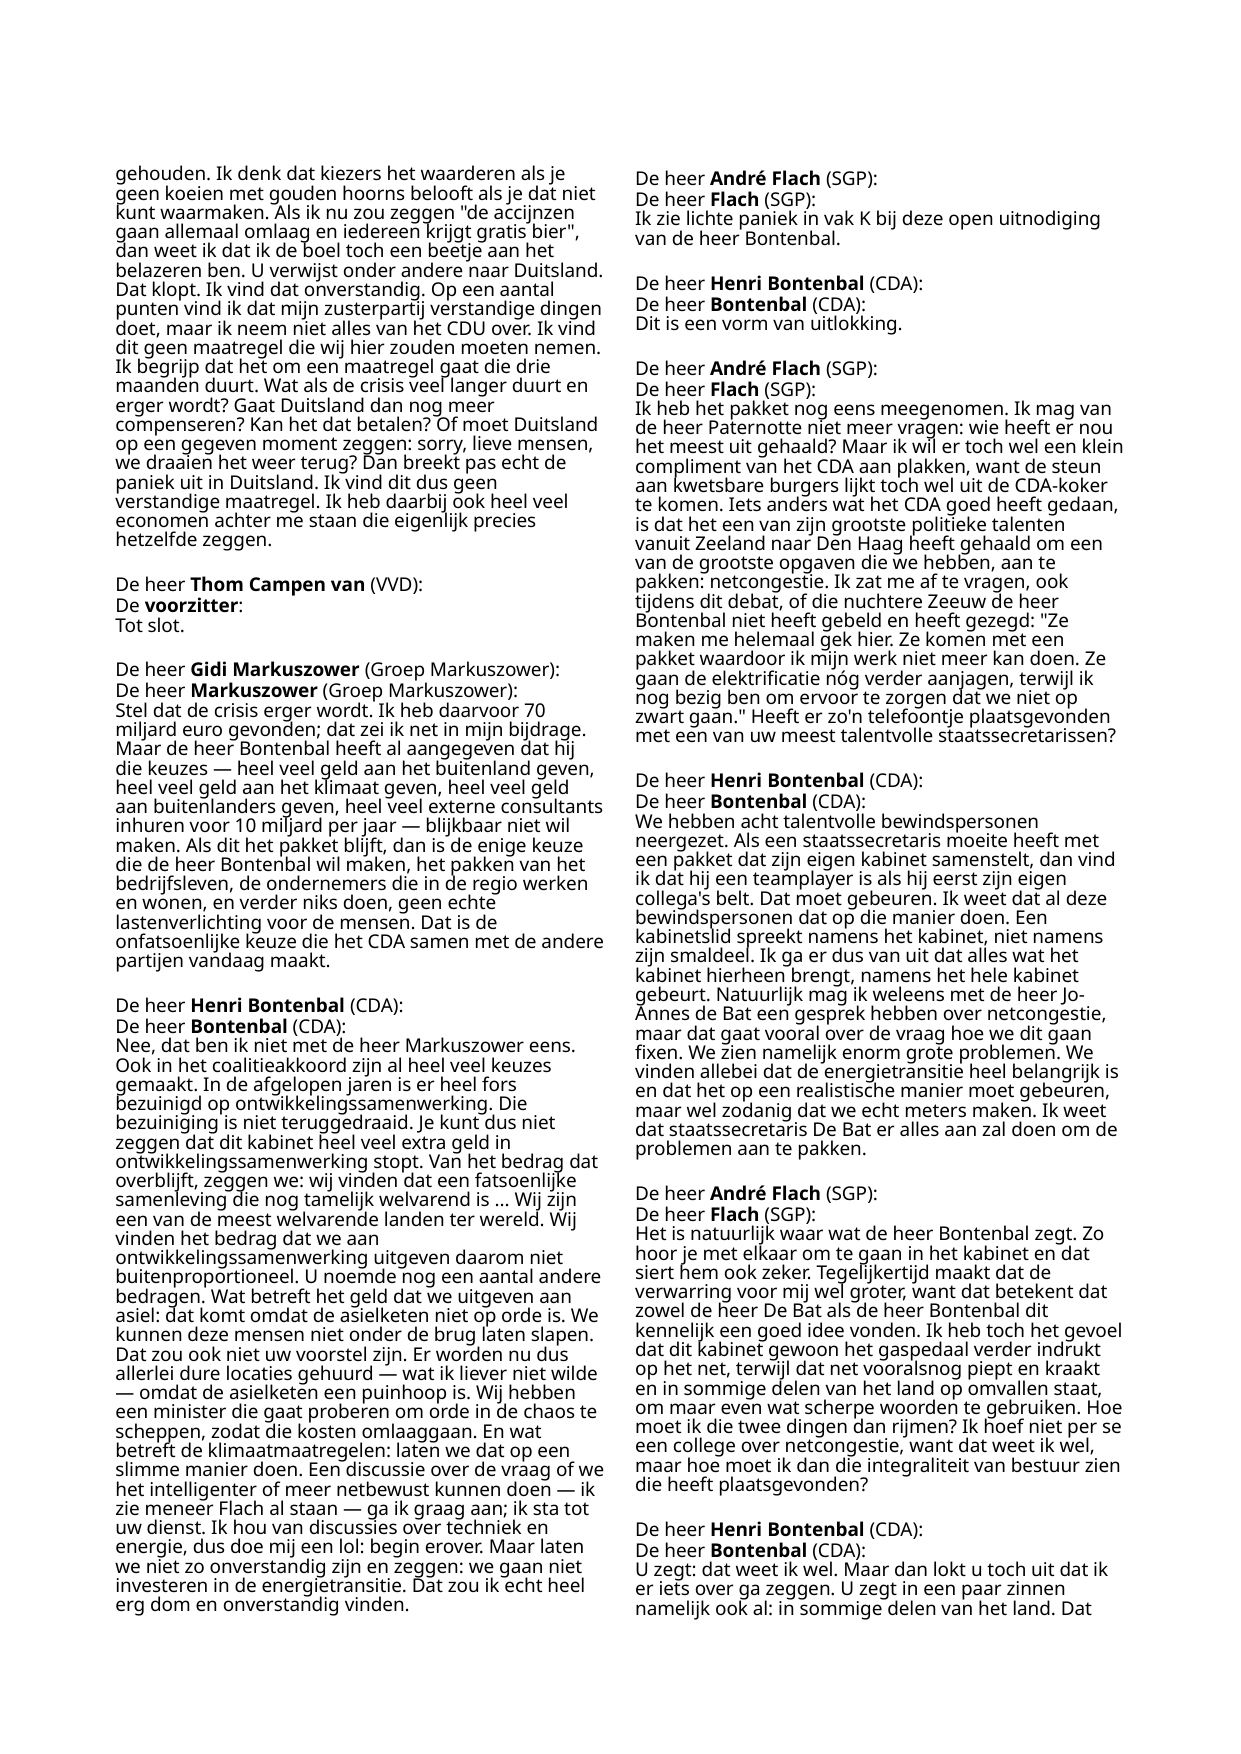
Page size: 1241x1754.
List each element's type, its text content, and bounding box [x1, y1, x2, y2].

text De voorzitter: [115, 597, 605, 617]
text De heer Henri Bontenbal (CDA): [115, 992, 605, 1018]
text Dit is een vorm van uitlokking. [635, 315, 1125, 334]
text De heer Flach (SGP): [635, 1206, 1125, 1225]
text De heer Markuszower (Groep Markuszower): [115, 682, 605, 702]
text De heer Thom Campen van (VVD): [115, 572, 605, 597]
text De heer Flach (SGP): [635, 191, 1125, 210]
text De heer André Flach (SGP): [635, 355, 1125, 381]
text De heer Flach (SGP): [635, 381, 1125, 400]
text De heer André Flach (SGP): [635, 165, 1125, 191]
text Het is natuurlijk waar wat de heer Bontenbal zegt. Zo hoor je met elkaar om te gaan in het kabinet en dat siert hem ook zeker. Tegelijkertijd maakt dat de verwarring voor mij wel groter, want dat betekent dat zowel de heer De Bat als de heer Bontenbal dit kennelijk een goed idee vonden. Ik heb toch het gevoel dat dit kabinet gewoon het gaspedaal verder indrukt op het net, terwijl dat net vooralsnog piept en kraakt en in sommige delen van het land op omvallen staat, om maar even wat scherpe woorden te gebruiken. Hoe moet ik die twee dingen dan rijmen? Ik hoef niet per se een college over netcongestie, want dat weet ik wel, maar hoe moet ik dan die integraliteit van bestuur zien die heeft plaatsgevonden? [635, 1225, 1125, 1495]
text De heer Gidi Markuszower (Groep Markuszower): [115, 657, 605, 682]
text Stel dat de crisis erger wordt. Ik heb daarvoor 70 miljard euro gevonden; dat zei ik net in mijn bijdrage. Maar de heer Bontenbal heeft al aangegeven dat hij die keuzes — heel veel geld aan het buitenland geven, heel veel geld aan het klimaat geven, heel veel geld aan buitenlanders geven, heel veel externe consultants inhuren voor 10 miljard per jaar — blijkbaar niet wil maken. Als dit het pakket blijft, dan is de enige keuze die de heer Bontenbal wil maken, het pakken van het bedrijfsleven, de ondernemers die in de regio werken en wonen, en verder niks doen, geen echte lastenverlichting voor de mensen. Dat is de onfatsoenlijke keuze die het CDA samen met de andere partijen vandaag maakt. [115, 702, 605, 971]
text Ik zie lichte paniek in vak K bij deze open uitnodiging van de heer Bontenbal. [635, 210, 1125, 249]
text U zegt: dat weet ik wel. Maar dan lokt u toch uit dat ik er iets over ga zeggen. U zegt in een paar zinnen namelijk ook al: in sommige delen van het land. Dat [635, 1561, 1125, 1619]
text Tot slot. [115, 617, 605, 636]
text De heer Henri Bontenbal (CDA): [635, 768, 1125, 793]
text De heer Bontenbal (CDA): [635, 1542, 1125, 1561]
text De heer Bontenbal (CDA): [115, 1018, 605, 1037]
text De heer André Flach (SGP): [635, 1180, 1125, 1206]
text gehouden. Ik denk dat kiezers het waarderen als je geen koeien met gouden hoorns belooft als je dat niet kunt waarmaken. Als ik nu zou zeggen "de accijnzen gaan allemaal omlaag en iedereen krijgt gratis bier", dan weet ik dat ik de boel toch een beetje aan het belazeren ben. U verwijst onder andere naar Duitsland. Dat klopt. Ik vind dat onverstandig. Op een aantal punten vind ik dat mijn zusterpartij verstandige dingen doet, maar ik neem niet alles van het CDU over. Ik vind dit geen maatregel die wij hier zouden moeten nemen. Ik begrijp dat het om een maatregel gaat die drie maanden duurt. Wat als de crisis veel langer duurt en erger wordt? Gaat Duitsland dan nog meer compenseren? Kan het dat betalen? Of moet Duitsland op een gegeven moment zeggen: sorry, lieve mensen, we draaien het weer terug? Dan breekt pas echt de paniek uit in Duitsland. Ik vind dit dus geen verstandige maatregel. Ik heb daarbij ook heel veel economen achter me staan die eigenlijk precies hetzelfde zeggen. [115, 165, 605, 551]
text De heer Bontenbal (CDA): [635, 793, 1125, 813]
text De heer Henri Bontenbal (CDA): [635, 270, 1125, 296]
text We hebben acht talentvolle bewindspersonen neergezet. Als een staatssecretaris moeite heeft met een pakket dat zijn eigen kabinet samenstelt, dan vind ik dat hij een teamplayer is als hij eerst zijn eigen collega's belt. Dat moet gebeuren. Ik weet dat al deze bewindspersonen dat op die manier doen. Een kabinetslid spreekt namens het kabinet, niet namens zijn smaldeel. Ik ga er dus van uit dat alles wat het kabinet hierheen brengt, namens het hele kabinet gebeurt. Natuurlijk mag ik weleens met de heer Jo-Annes de Bat een gesprek hebben over netcongestie, maar dat gaat vooral over de vraag hoe we dit gaan fixen. We zien namelijk enorm grote problemen. We vinden allebei dat de energietransitie heel belangrijk is en dat het op een realistische manier moet gebeuren, maar wel zodanig dat we echt meters maken. Ik weet dat staatssecretaris De Bat er alles aan zal doen om de problemen aan te pakken. [635, 813, 1125, 1159]
text Ik heb het pakket nog eens meegenomen. Ik mag van de heer Paternotte niet meer vragen: wie heeft er nou het meest uit gehaald? Maar ik wil er toch wel een klein compliment van het CDA aan plakken, want de steun aan kwetsbare burgers lijkt toch wel uit de CDA-koker te komen. Iets anders wat het CDA goed heeft gedaan, is dat het een van zijn grootste politieke talenten vanuit Zeeland naar Den Haag heeft gehaald om een van de grootste opgaven die we hebben, aan te pakken: netcongestie. Ik zat me af te vragen, ook tijdens dit debat, of die nuchtere Zeeuw de heer Bontenbal niet heeft gebeld en heeft gezegd: "Ze maken me helemaal gek hier. Ze komen met een pakket waardoor ik mijn werk niet meer kan doen. Ze gaan de elektrificatie nóg verder aanjagen, terwijl ik nog bezig ben om ervoor te zorgen dat we niet op zwart gaan." Heeft er zo'n telefoontje plaatsgevonden met een van uw meest talentvolle staatssecretarissen? [635, 400, 1125, 747]
text De heer Henri Bontenbal (CDA): [635, 1516, 1125, 1542]
text Nee, dat ben ik niet met de heer Markuszower eens. Ook in het coalitieakkoord zijn al heel veel keuzes gemaakt. In de afgelopen jaren is er heel fors bezuinigd op ontwikkelingssamenwerking. Die bezuiniging is niet teruggedraaid. Je kunt dus niet zeggen dat dit kabinet heel veel extra geld in ontwikkelingssamenwerking stopt. Van het bedrag dat overblijft, zeggen we: wij vinden dat een fatsoenlijke samenleving die nog tamelijk welvarend is ... Wij zijn een van de meest welvarende landen ter wereld. Wij vinden het bedrag dat we aan ontwikkelingssamenwerking uitgeven daarom niet buitenproportioneel. U noemde nog een aantal andere bedragen. Wat betreft het geld dat we uitgeven aan asiel: dat komt omdat de asielketen niet op orde is. We kunnen deze mensen niet onder de brug laten slapen. Dat zou ook niet uw voorstel zijn. Er worden nu dus allerlei dure locaties gehuurd — wat ik liever niet wilde — omdat de asielketen een puinhoop is. Wij hebben een minister die gaat proberen om orde in de chaos te scheppen, zodat die kosten omlaaggaan. En wat betreft de klimaatmaatregelen: laten we dat op een slimme manier doen. Een discussie over de vraag of we het intelligenter of meer netbewust kunnen doen — ik zie meneer Flach al staan — ga ik graag aan; ik sta tot uw dienst. Ik hou van discussies over techniek en energie, dus doe mij een lol: begin erover. Maar laten we niet zo onverstandig zijn en zeggen: we gaan niet investeren in de energietransitie. Dat zou ik echt heel erg dom en onverstandig vinden. [115, 1037, 605, 1615]
text De heer Bontenbal (CDA): [635, 296, 1125, 315]
